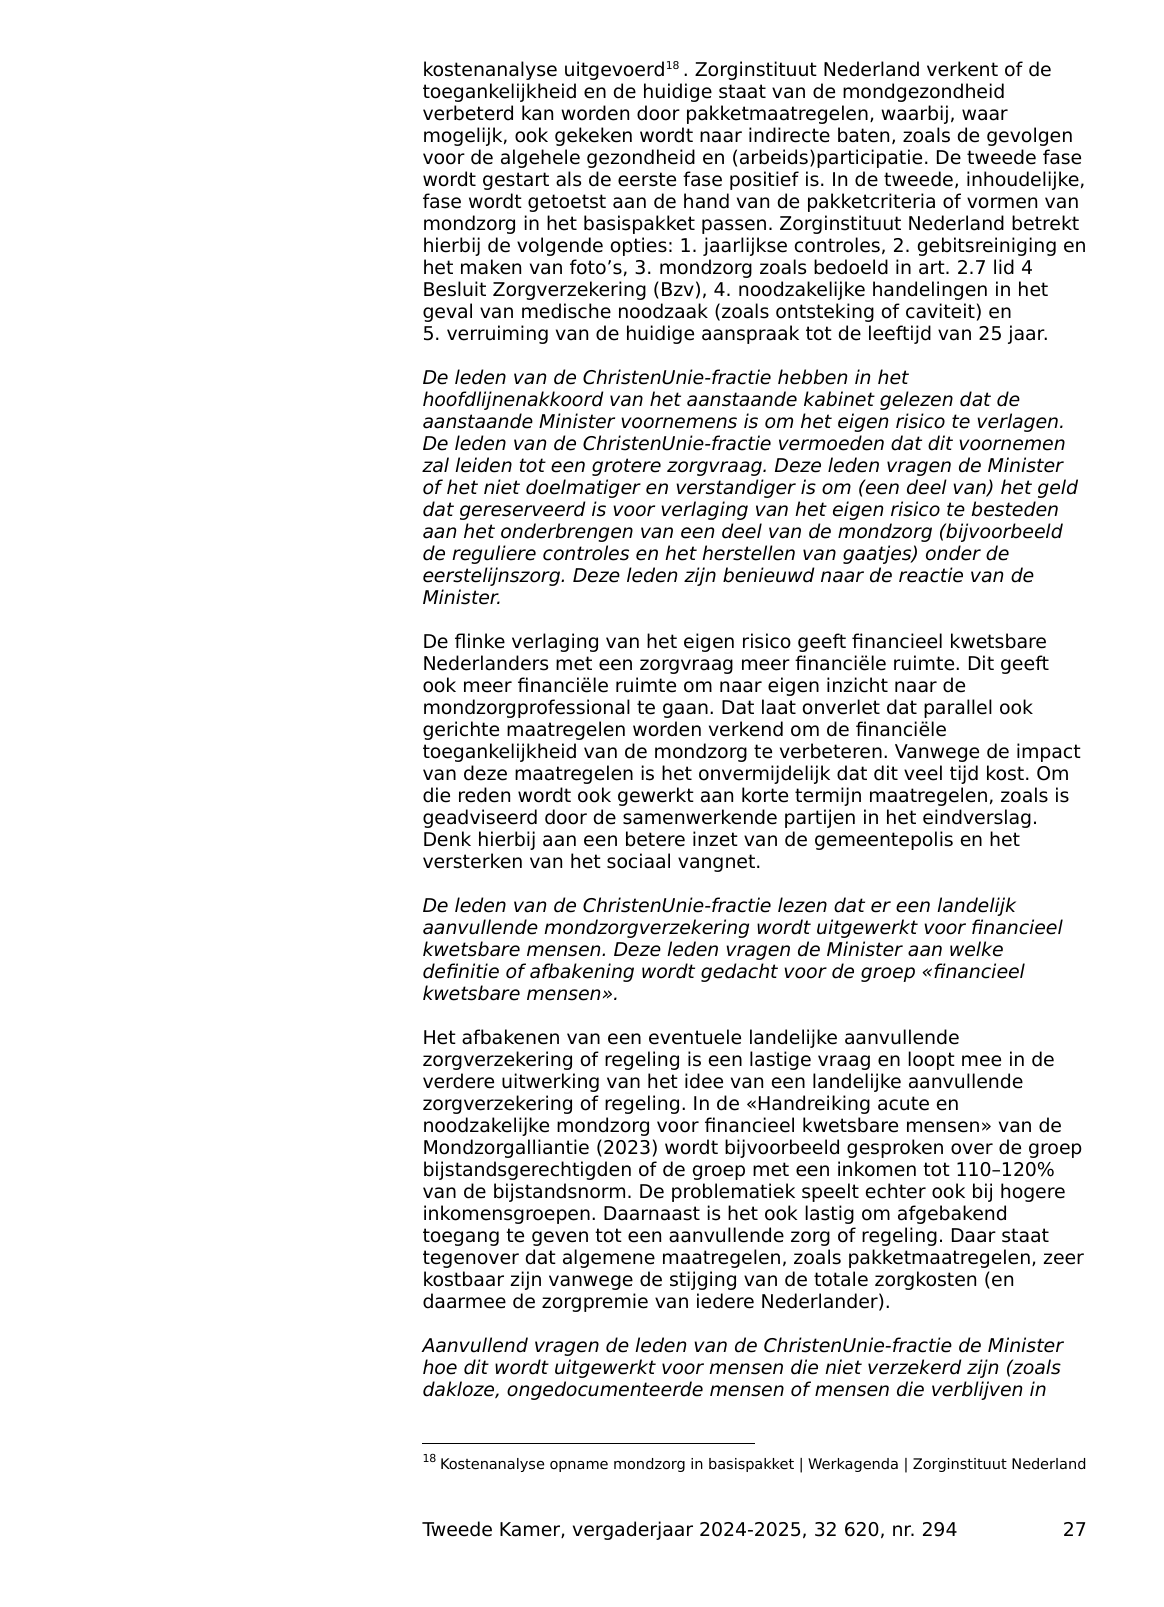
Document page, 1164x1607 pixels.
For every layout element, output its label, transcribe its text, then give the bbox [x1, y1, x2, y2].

text Het afbakenen van een eventuele landelijke aanvullende zorgverzekering of regeling is een lastige vraag en loopt mee in de verdere uitwerking van het idee van een landelijke aanvullende zorgverzekering of regeling. In de «Handreiking acute en noodzakelijke mondzorg voor financieel kwetsbare mensen» van de Mondzorgalliantie (2023) wordt bijvoorbeeld gesproken over de groep bijstandsgerechtigden of de groep met een inkomen tot 110–120% van de bijstandsnorm. De problematiek speelt echter ook bij hogere inkomensgroepen. Daarnaast is het ook lastig om afgebakend toegang te geven tot een aanvullende zorg of regeling. Daar staat tegenover dat algemene maatregelen, zoals pakketmaatregelen, zeer kostbaar zijn vanwege de stijging van de totale zorgkosten (en daarmee de zorgpremie van iedere Nederlander). [422, 1027, 1087, 1313]
text Kostenanalyse opname mondzorg in basispakket | Werkagenda | Zorginstituut Nederland [422, 1452, 1087, 1474]
text De flinke verlaging van het eigen risico geeft financieel kwetsbare Nederlanders met een zorgvraag meer financiële ruimte. Dit geeft ook meer financiële ruimte om naar eigen inzicht naar de mondzorgprofessional te gaan. Dat laat onverlet dat parallel ook gerichte maatregelen worden verkend om de financiële toegankelijkheid van de mondzorg te verbeteren. Vanwege de impact van deze maatregelen is het onvermijdelijk dat dit veel tijd kost. Om die reden wordt ook gewerkt aan korte termijn maatregelen, zoals is geadviseerd door de samenwerkende partijen in het eindverslag. Denk hierbij aan een betere inzet van de gemeentepolis en het versterken van het sociaal vangnet. [422, 631, 1087, 873]
text kostenanalyse uitgevoerd. Zorginstituut Nederland verkent of de toegankelijkheid en de huidige staat van de mondgezondheid verbeterd kan worden door pakketmaatregelen, waarbij, waar mogelijk, ook gekeken wordt naar indirecte baten, zoals de gevolgen voor de algehele gezondheid en (arbeids)participatie. De tweede fase wordt gestart als de eerste fase positief is. In de tweede, inhoudelijke, fase wordt getoetst aan de hand van de pakketcriteria of vormen van mondzorg in het basispakket passen. Zorginstituut Nederland betrekt hierbij de volgende opties: 1. jaarlijkse controles, 2. gebitsreiniging en het maken van foto’s, 3. mondzorg zoals bedoeld in art. 2.7 lid 4 Besluit Zorgverzekering (Bzv), 4. noodzakelijke handelingen in het geval van medische noodzaak (zoals ontsteking of caviteit) en 5. verruiming van de huidige aanspraak tot de leeftijd van 25 jaar. [422, 59, 1087, 345]
text De leden van de ChristenUnie-fractie hebben in het hoofdlijnenakkoord van het aanstaande kabinet gelezen dat de aanstaande Minister voornemens is om het eigen risico te verlagen. De leden van de ChristenUnie-fractie vermoeden dat dit voornemen zal leiden tot een grotere zorgvraag. Deze leden vragen de Minister of het niet doelmatiger en verstandiger is om (een deel van) het geld dat gereserveerd is voor verlaging van het eigen risico te besteden aan het onderbrengen van een deel van de mondzorg (bijvoorbeeld de reguliere controles en het herstellen van gaatjes) onder de eerstelijnszorg. Deze leden zijn benieuwd naar de reactie van de Minister. [422, 367, 1087, 609]
text Aanvullend vragen de leden van de ChristenUnie-fractie de Minister hoe dit wordt uitgewerkt voor mensen die niet verzekerd zijn (zoals dakloze, ongedocumenteerde mensen of mensen die verblijven in [422, 1335, 1087, 1401]
text De leden van de ChristenUnie-fractie lezen dat er een landelijk aanvullende mondzorgverzekering wordt uitgewerkt voor financieel kwetsbare mensen. Deze leden vragen de Minister aan welke definitie of afbakening wordt gedacht voor de groep «financieel kwetsbare mensen». [422, 895, 1087, 1005]
